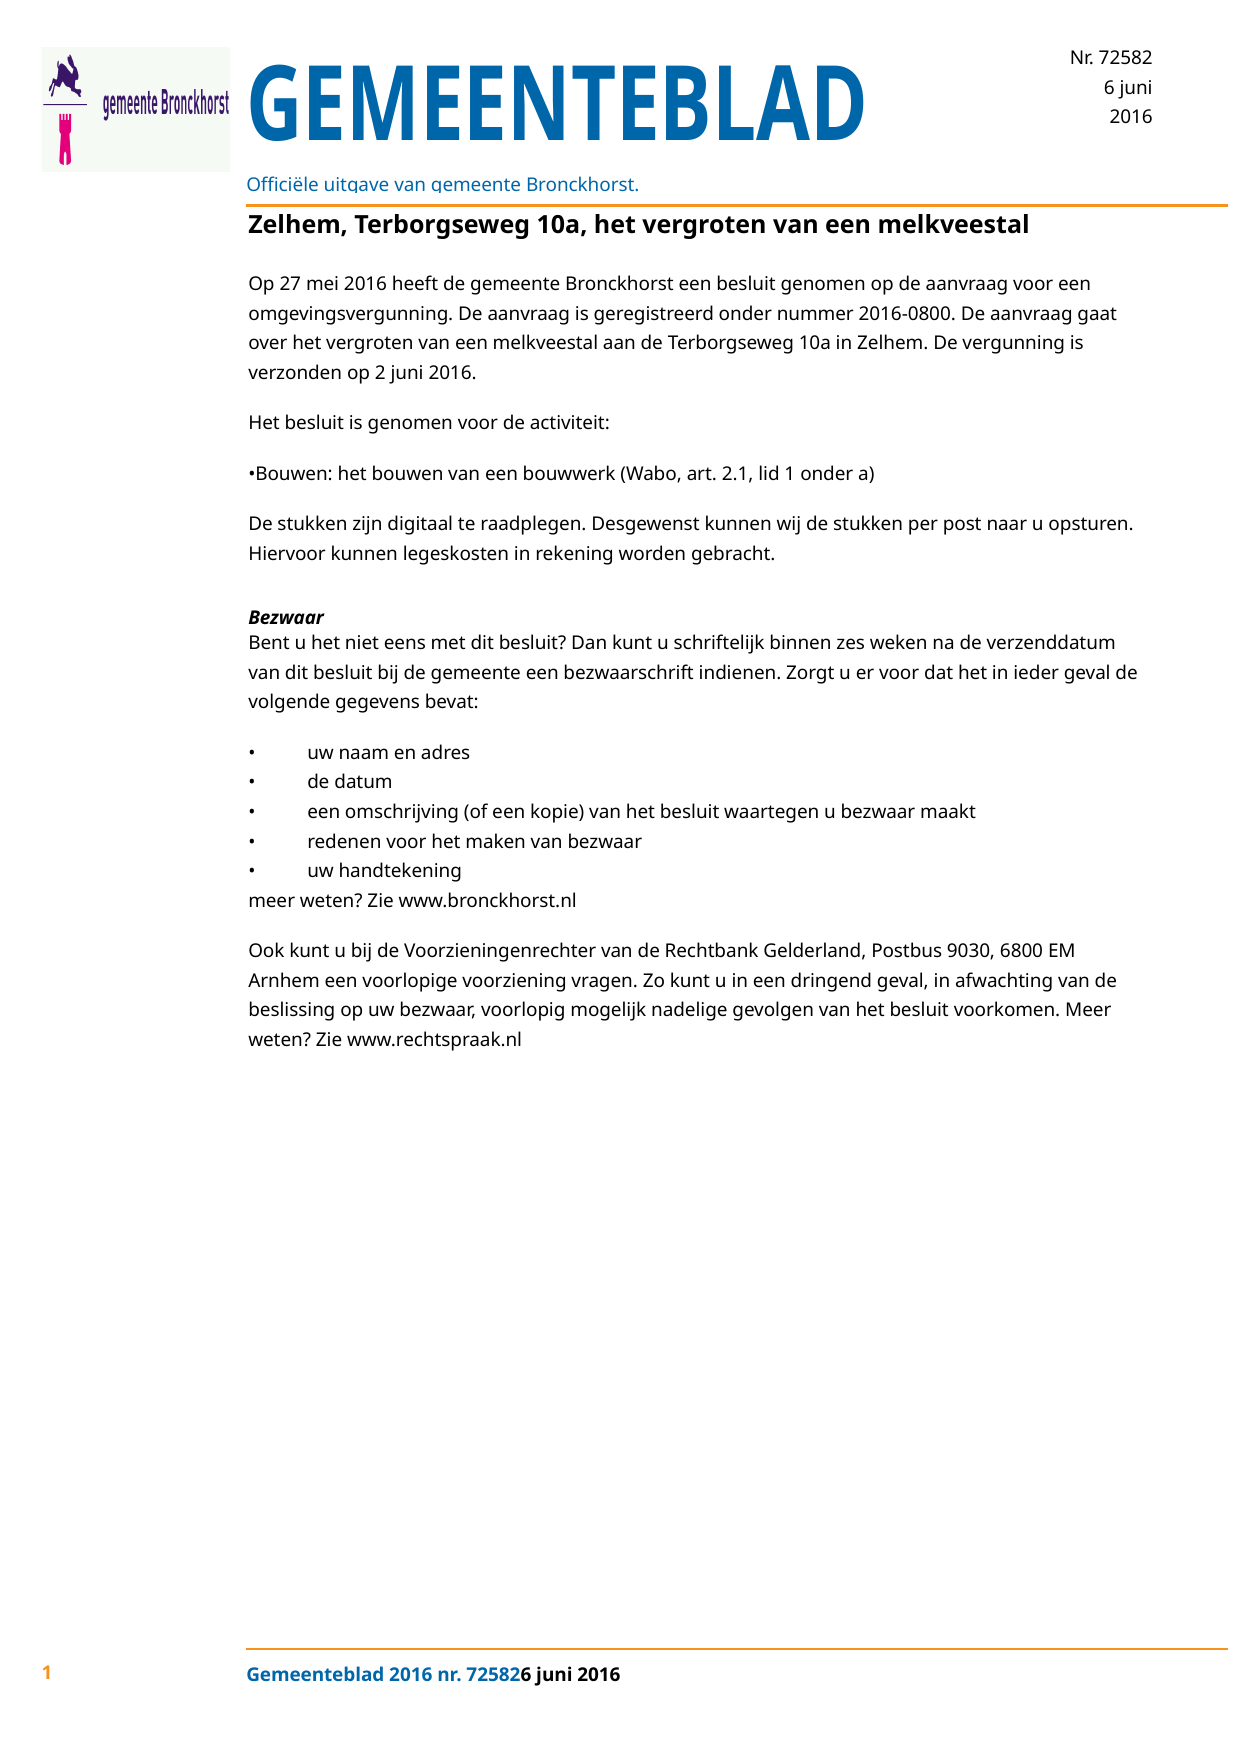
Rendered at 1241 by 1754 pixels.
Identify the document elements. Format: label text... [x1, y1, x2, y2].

text De stukken zijn digitaal te raadplegen. Desgewenst kunnen wij de stukken per post naar u opsturen. Hiervoor kunnen legeskosten in rekening worden gebracht. [248, 510, 1152, 566]
text Het besluit is genomen voor de activiteit: [248, 409, 1152, 435]
picture [41, 47, 231, 172]
list uw handtekening [248, 857, 1152, 883]
list de datum [248, 769, 1152, 794]
list redenen voor het maken van bezwaar [248, 828, 1152, 854]
list een omschrijving (of een kopie) van het besluit waartegen u bezwaar maakt [248, 798, 1152, 824]
text Bent u het niet eens met dit besluit? Dan kunt u schriftelijk binnen zes weken na de verzenddatum van dit besluit bij de gemeente een bezwaarschrift indienen. Zorgt u er voor dat het in ieder geval de volgende gegevens bevat: [248, 629, 1152, 714]
text Zelhem, Terborgseweg 10a, het vergroten van een melkveestal [248, 207, 1152, 241]
text Bezwaar [248, 604, 1152, 629]
text Op 27 mei 2016 heeft de gemeente Bronckhorst een besluit genomen op de aanvraag voor een omgevingsvergunning. De aanvraag is geregistreerd onder nummer 2016-0800. De aanvraag gaat over het vergroten van een melkveestal aan de Terborgseweg 10a in Zelhem. De vergunning is verzonden op 2 juni 2016. [248, 270, 1152, 385]
list uw naam en adres [248, 739, 1152, 765]
text Ook kunt u bij de Voorzieningenrechter van de Rechtbank Gelderland, Postbus 9030, 6800 EM Arnhem een voorlopige voorziening vragen. Zo kunt u in een dringend geval, in afwachting van de beslissing op uw bezwaar, voorlopig mogelijk nadelige gevolgen van het besluit voorkomen. Meer weten? Zie www.rechtspraak.nl [248, 937, 1152, 1052]
text •Bouwen: het bouwen van een bouwwerk (Wabo, art. 2.1, lid 1 onder a) [248, 460, 1152, 486]
text meer weten? Zie www.bronckhorst.nl [248, 887, 1152, 913]
